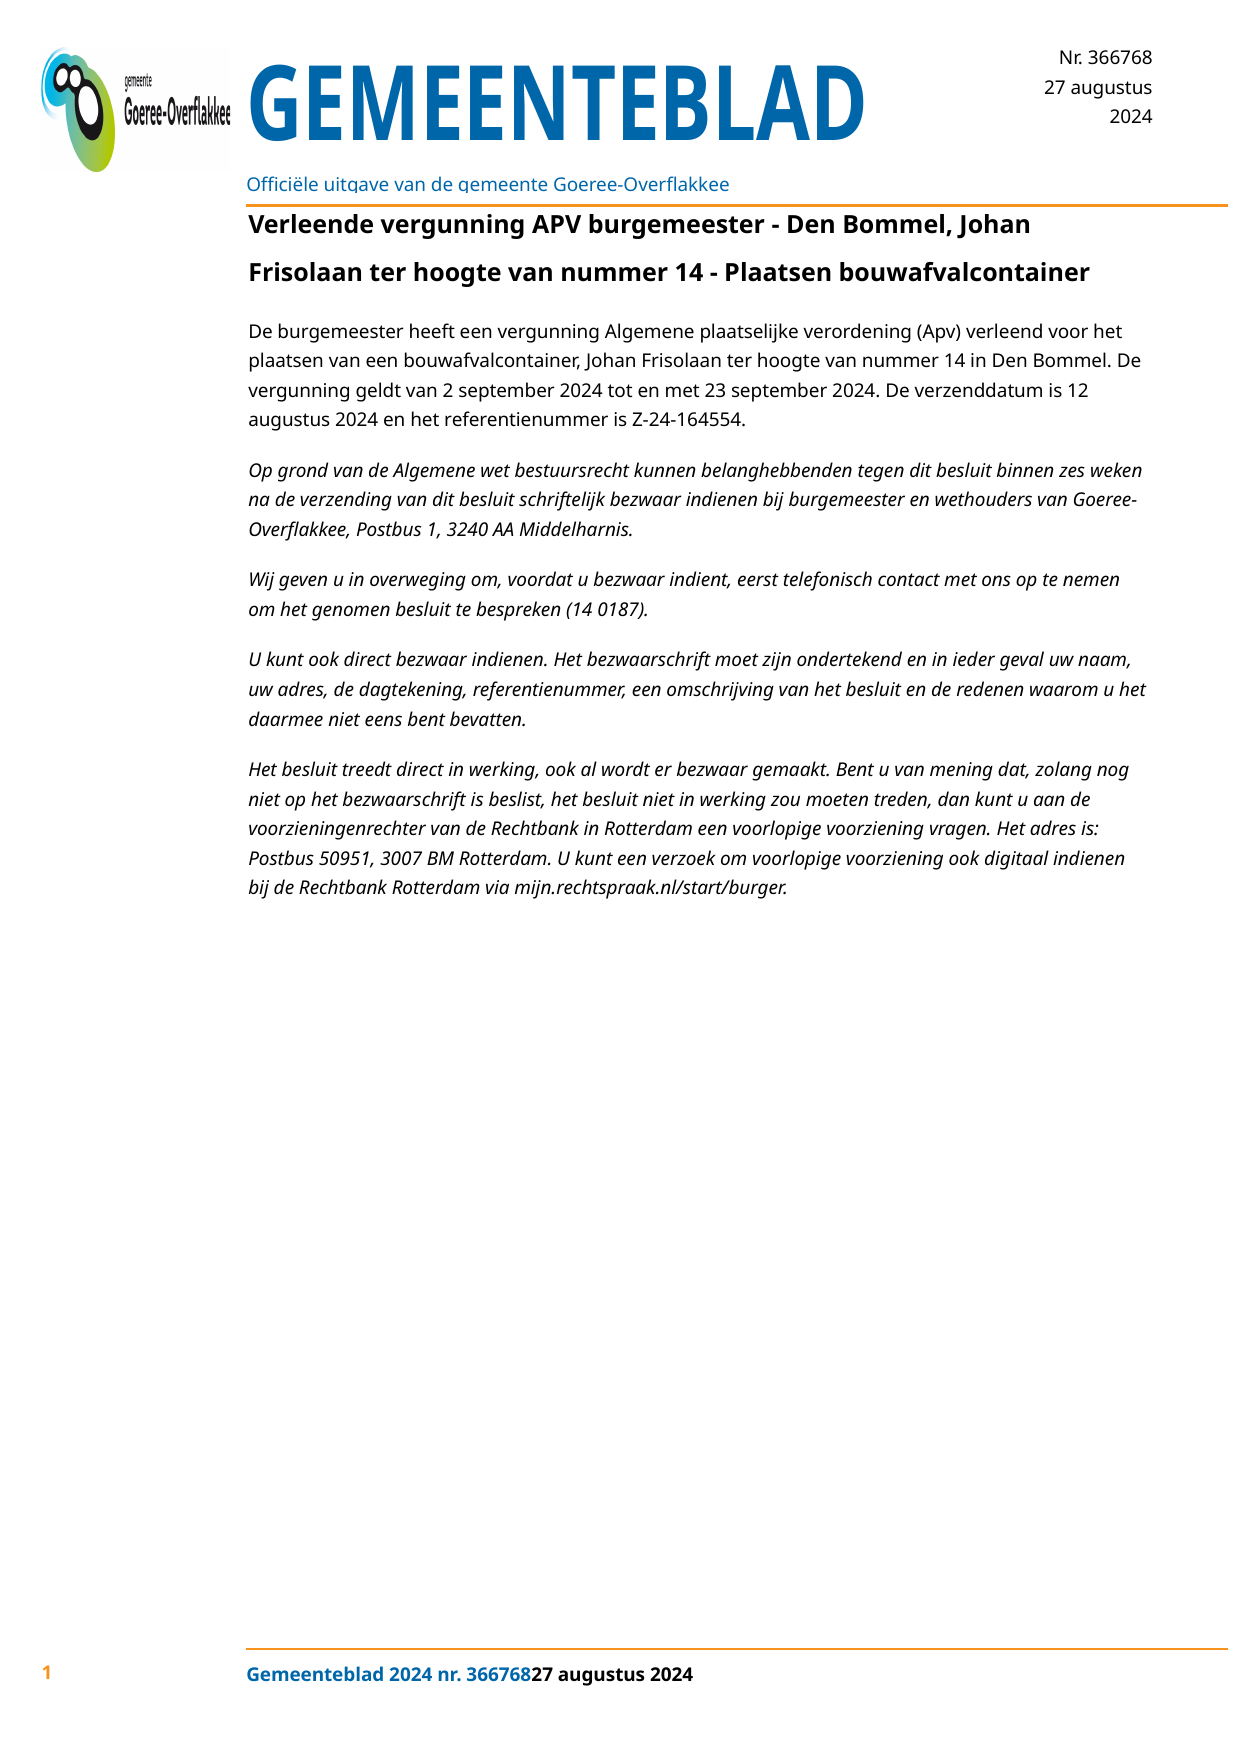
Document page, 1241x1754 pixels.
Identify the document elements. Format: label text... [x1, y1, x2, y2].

text U kunt ook direct bezwaar indienen. Het bezwaarschrift moet zijn ondertekend en in ieder geval uw naam, uw adres, de dagtekening, referentienummer, een omschrijving van het besluit en de redenen waarom u het daarmee niet eens bent bevatten. [248, 647, 1152, 732]
text De burgemeester heeft een vergunning Algemene plaatselijke verordening (Apv) verleend voor het plaatsen van een bouwafvalcontainer, Johan Frisolaan ter hoogte van nummer 14 in Den Bommel. De vergunning geldt van 2 september 2024 tot en met 23 september 2024. De verzenddatum is 12 augustus 2024 en het referentienummer is Z-24-164554. [248, 318, 1152, 432]
text Wij geven u in overweging om, voordat u bezwaar indient, eerst telefonisch contact met ons op te nemen om het genomen besluit te bespreken (14 0187). [248, 567, 1152, 622]
text Op grond van de Algemene wet bestuursrecht kunnen belanghebbenden tegen dit besluit binnen zes weken na de verzending van dit besluit schriftelijk bezwaar indienen bij burgemeester en wethouders van Goeree-Overflakkee, Postbus 1, 3240 AA Middelharnis. [248, 457, 1152, 542]
picture [41, 47, 231, 172]
text Verleende vergunning APV burgemeester - Den Bommel, Johan Frisolaan ter hoogte van nummer 14 - Plaatsen bouwafvalcontainer [248, 207, 1152, 288]
text Het besluit treedt direct in werking, ook al wordt er bezwaar gemaakt. Bent u van mening dat, zolang nog niet op het bezwaarschrift is beslist, het besluit niet in werking zou moeten treden, dan kunt u aan de voorzieningenrechter van de Rechtbank in Rotterdam een voorlopige voorziening vragen. Het adres is: Postbus 50951, 3007 BM Rotterdam. U kunt een verzoek om voorlopige voorziening ook digitaal indienen bij de Rechtbank Rotterdam via mijn.rechtspraak.nl/start/burger. [248, 756, 1152, 900]
